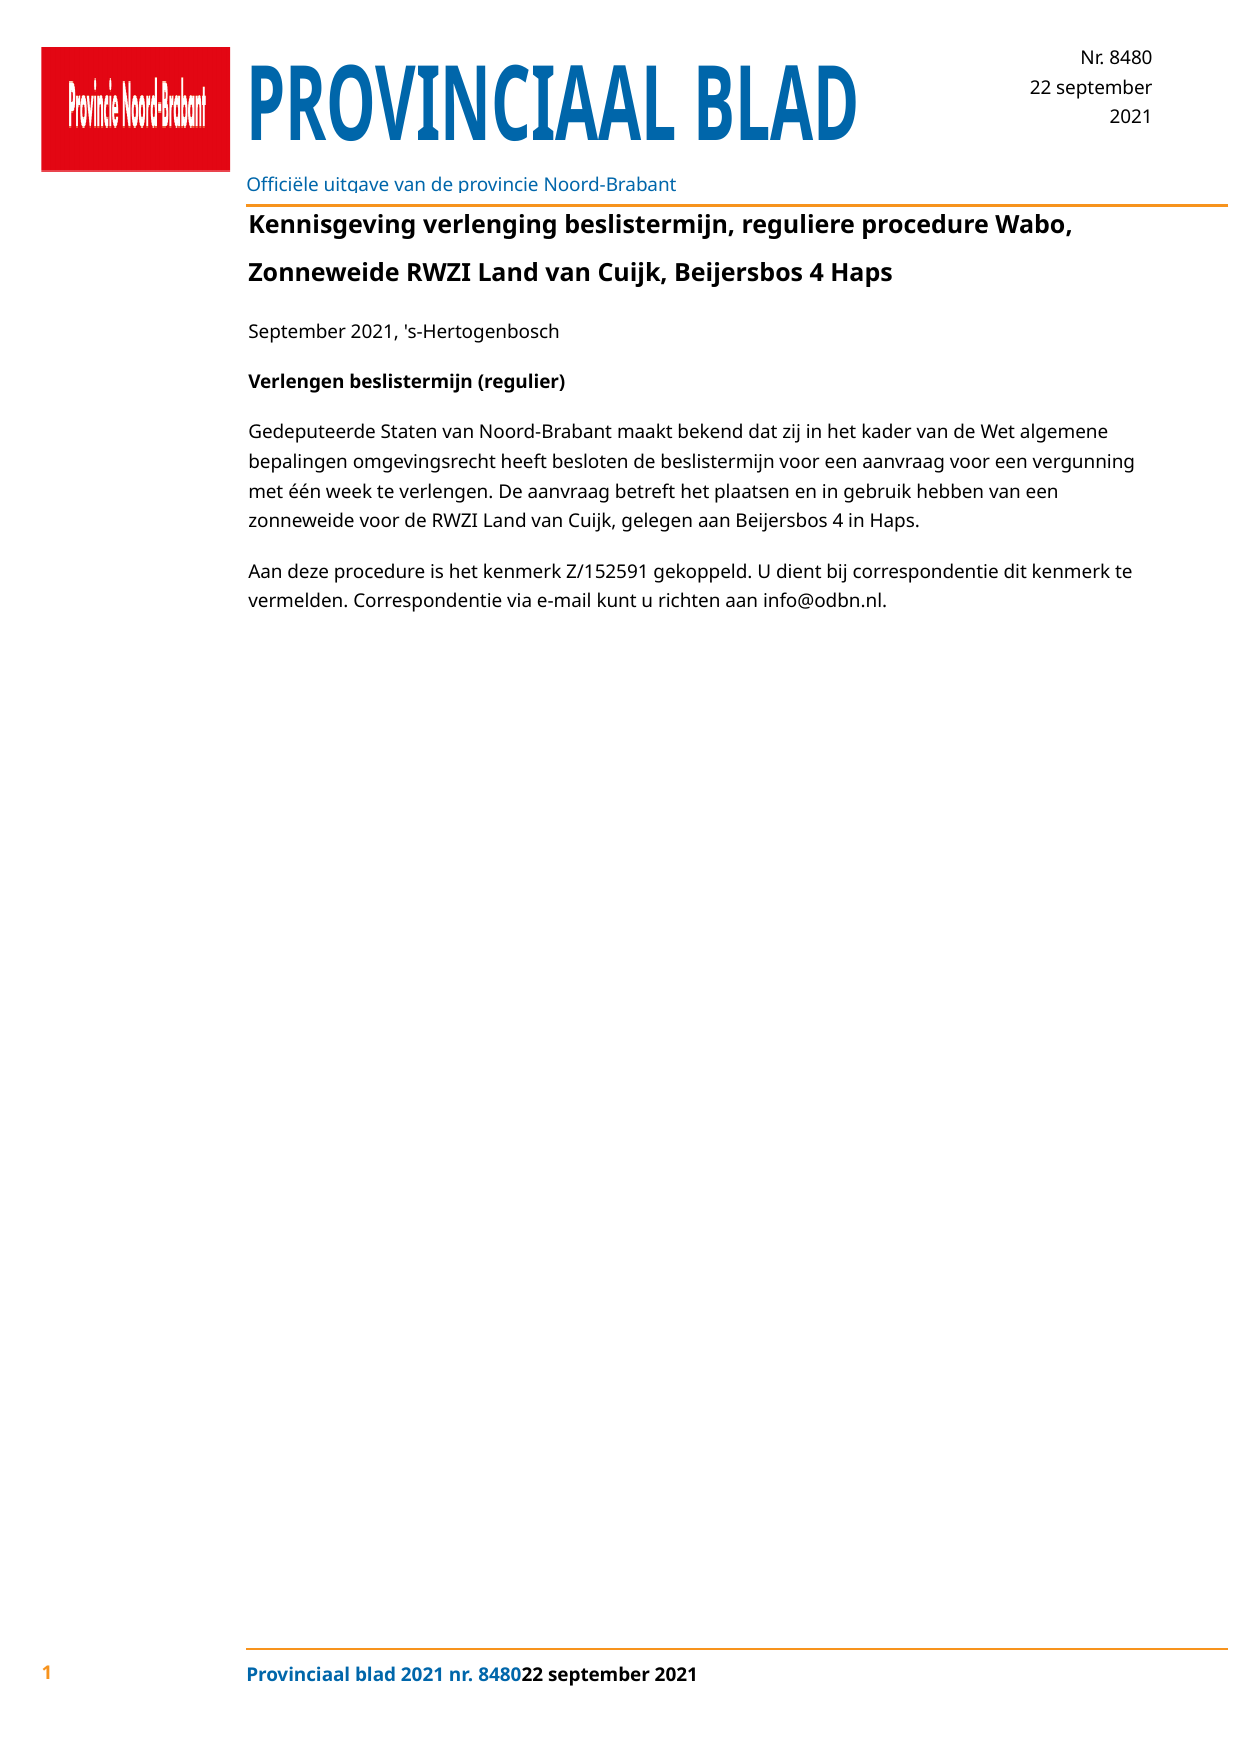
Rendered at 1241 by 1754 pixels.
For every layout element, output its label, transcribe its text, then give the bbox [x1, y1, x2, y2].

text Aan deze procedure is het kenmerk Z/152591 gekoppeld. U dient bij correspondentie dit kenmerk te vermelden. Correspondentie via e-mail kunt u richten aan info@odbn.nl. [248, 558, 1152, 613]
text Gedeputeerde Staten van Noord-Brabant maakt bekend dat zij in het kader van de Wet algemene bepalingen omgevingsrecht heeft besloten de beslistermijn voor een aanvraag voor een vergunning met één week te verlengen. De aanvraag betreft het plaatsen en in gebruik hebben van een zonneweide voor de RWZI Land van Cuijk, gelegen aan Beijersbos 4 in Haps. [248, 419, 1152, 533]
text Kennisgeving verlenging beslistermijn, reguliere procedure Wabo, Zonneweide RWZI Land van Cuijk, Beijersbos 4 Haps [248, 207, 1152, 288]
text September 2021, 's-Hertogenbosch [248, 318, 1152, 344]
text Verlengen beslistermijn (regulier) [248, 368, 1152, 394]
picture [41, 47, 231, 172]
